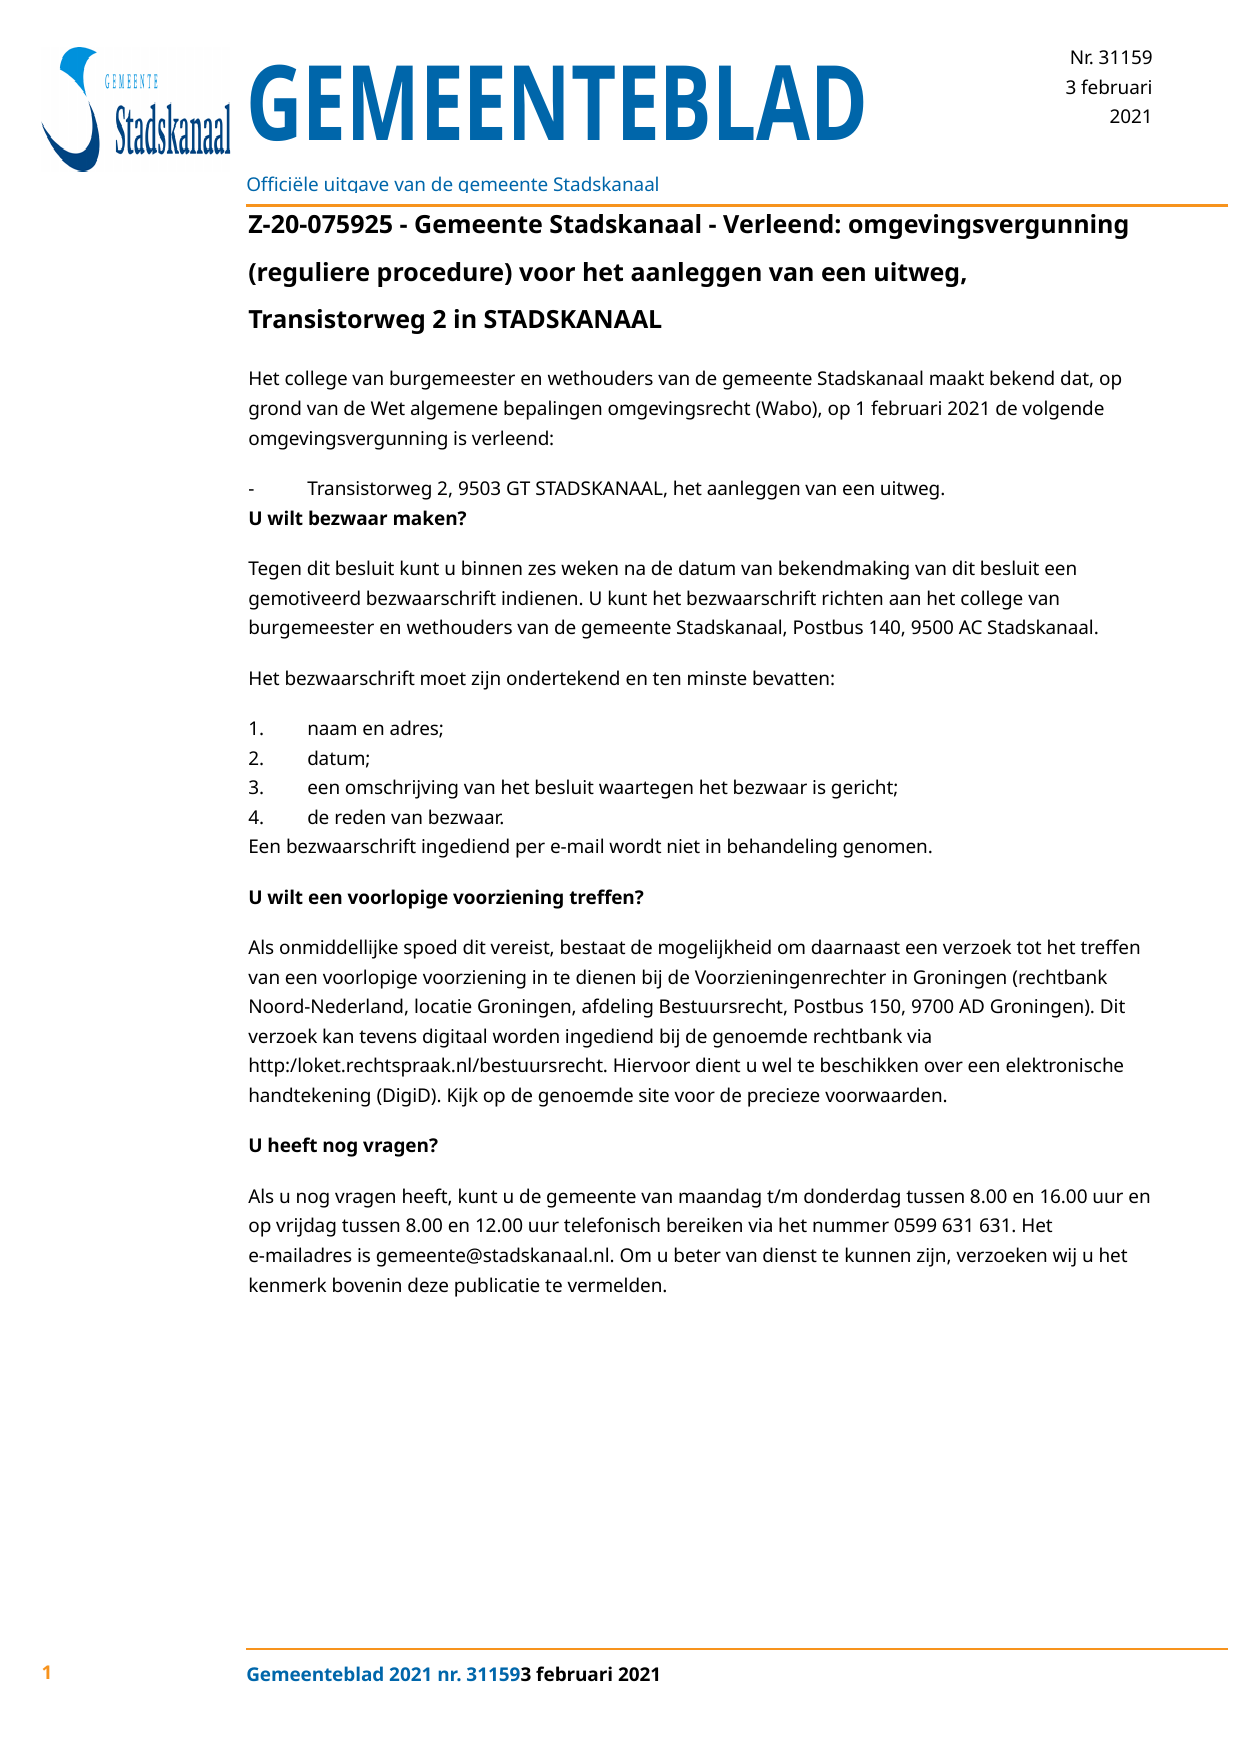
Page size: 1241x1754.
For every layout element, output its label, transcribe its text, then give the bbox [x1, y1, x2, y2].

text U heeft nog vragen? [248, 1133, 1152, 1158]
list datum; [248, 745, 1152, 770]
text Het college van burgemeester en wethouders van de gemeente Stadskanaal maakt bekend dat, op grond van de Wet algemene bepalingen omgevingsrecht (Wabo), op 1 februari 2021 de volgende omgevingsvergunning is verleend: [248, 366, 1152, 450]
text Z-20-075925 - Gemeente Stadskanaal - Verleend: omgevingsvergunning (reguliere procedure) voor het aanleggen van een uitweg, Transistorweg 2 in STADSKANAAL [248, 207, 1152, 336]
list de reden van bezwaar. [248, 804, 1152, 829]
list Transistorweg 2, 9503 GT STADSKANAAL, het aanleggen van een uitweg. [248, 475, 1152, 501]
text Een bezwaarschrift ingediend per e-mail wordt niet in behandeling genomen. [248, 833, 1152, 859]
text U wilt een voorlopige voorziening treffen? [248, 884, 1152, 909]
picture [41, 47, 231, 172]
text Het bezwaarschrift moet zijn ondertekend en ten minste bevatten: [248, 665, 1152, 690]
text Als u nog vragen heeft, kunt u de gemeente van maandag t/m donderdag tussen 8.00 en 16.00 uur en op vrijdag tussen 8.00 en 12.00 uur telefonisch bereiken via het nummer 0599 631 631. Het e‑mailadres is gemeente@stadskanaal.nl. Om u beter van dienst te kunnen zijn, verzoeken wij u het kenmerk bovenin deze publicatie te vermelden. [248, 1183, 1152, 1297]
list een omschrijving van het besluit waartegen het bezwaar is gericht; [248, 774, 1152, 800]
text Tegen dit besluit kunt u binnen zes weken na de datum van bekendmaking van dit besluit een gemotiveerd bezwaarschrift indienen. U kunt het bezwaarschrift richten aan het college van burgemeester en wethouders van de gemeente Stadskanaal, Postbus 140, 9500 AC Stadskanaal. [248, 555, 1152, 640]
text U wilt bezwaar maken? [248, 505, 1152, 530]
list naam en adres; [248, 715, 1152, 741]
text Als onmiddellijke spoed dit vereist, bestaat de mogelijkheid om daarnaast een verzoek tot het treffen van een voorlopige voorziening in te dienen bij de Voorzieningenrechter in Groningen (rechtbank Noord-Nederland, locatie Groningen, afdeling Bestuursrecht, Postbus 150, 9700 AD Groningen). Dit verzoek kan tevens digitaal worden ingediend bij de genoemde rechtbank via http:/loket.rechtspraak.nl/bestuursrecht. Hiervoor dient u wel te beschikken over een elektronische handtekening (DigiD). Kijk op de genoemde site voor de precieze voorwaarden. [248, 934, 1152, 1108]
